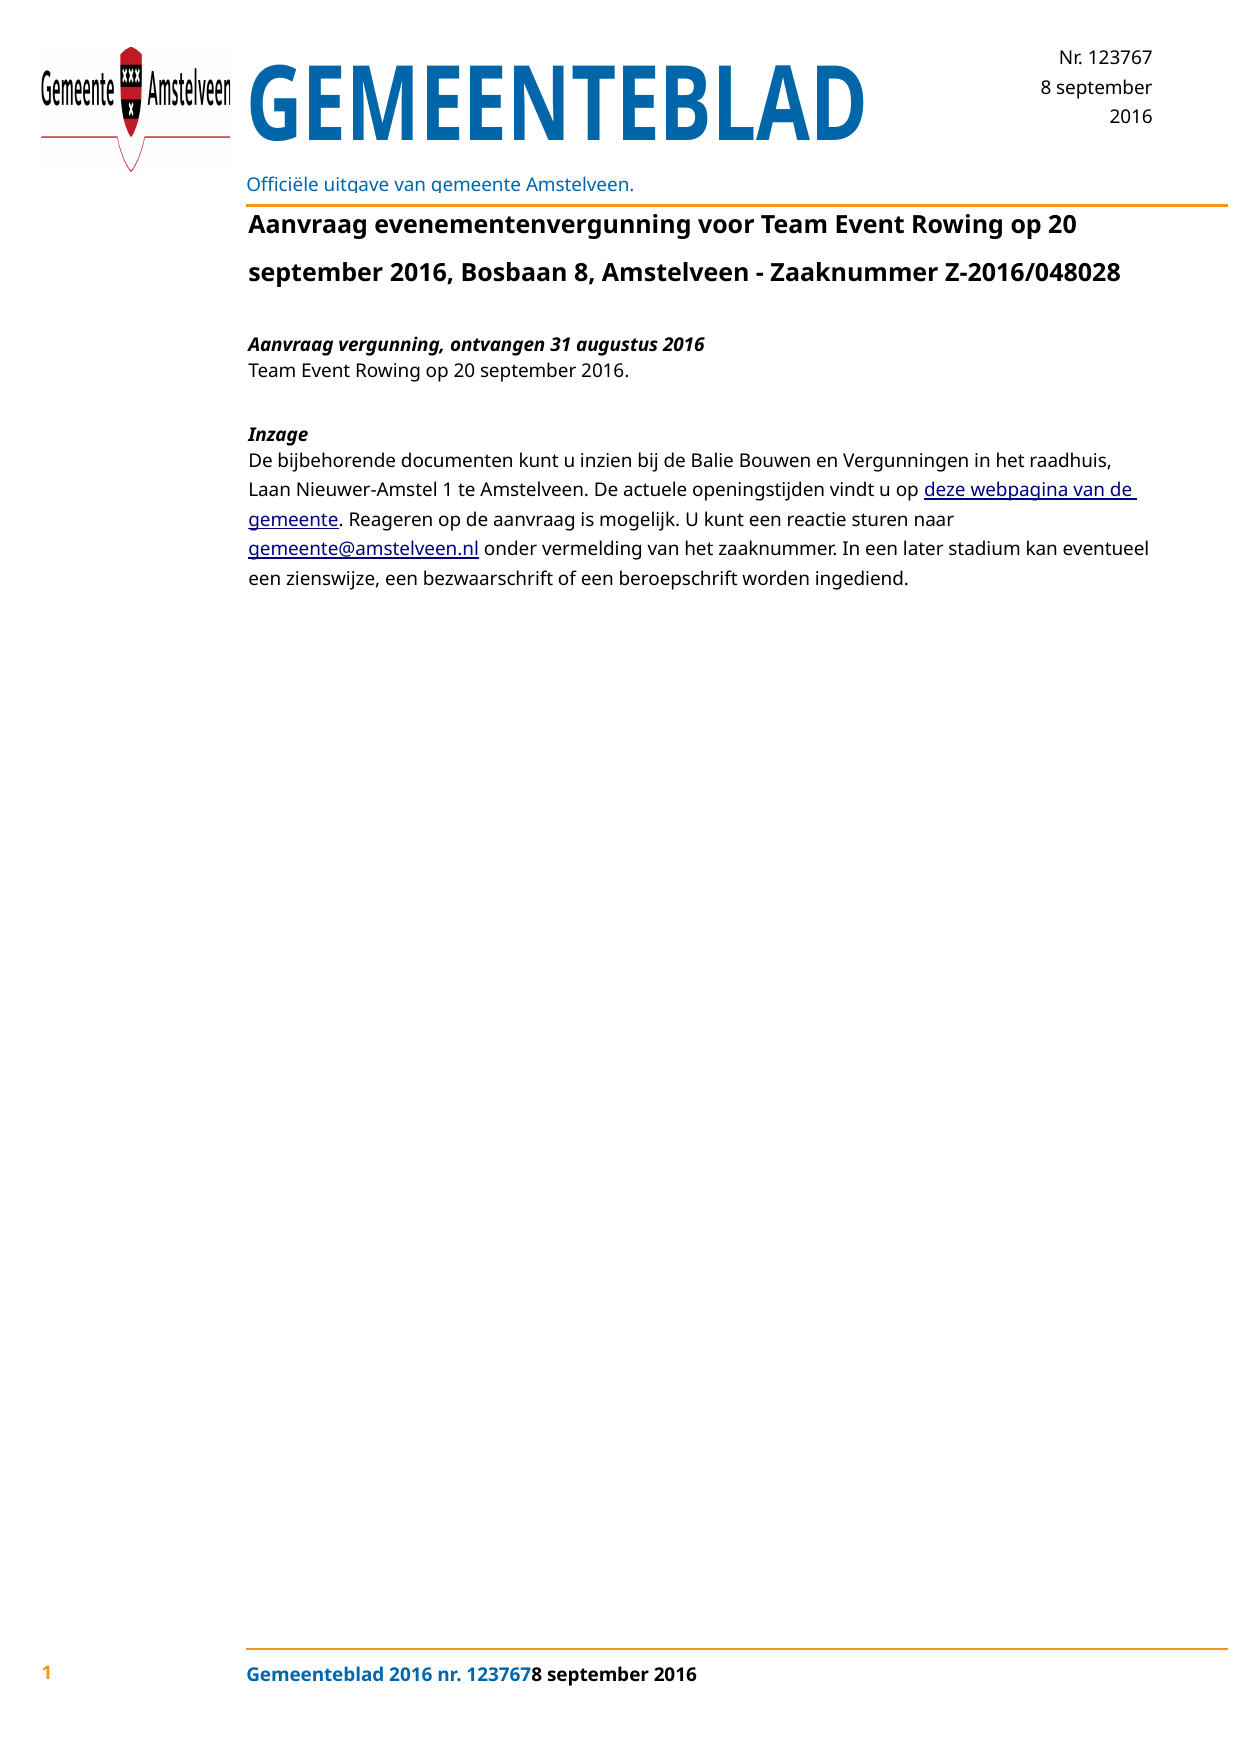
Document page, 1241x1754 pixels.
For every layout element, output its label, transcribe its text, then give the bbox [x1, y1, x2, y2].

text Inzage [248, 421, 1152, 447]
text De bijbehorende documenten kunt u inzien bij de Balie Bouwen en Vergunningen in het raadhuis, Laan Nieuwer-Amstel 1 te Amstelveen. De actuele openingstijden vindt u op deze webpagina van de gemeente. Reageren op de aanvraag is mogelijk. U kunt een reactie sturen naar gemeente@amstelveen.nl onder vermelding van het zaaknummer. In een later stadium kan eventueel een zienswijze, een bezwaarschrift of een beroepschrift worden ingediend. [248, 447, 1152, 591]
picture [41, 47, 231, 172]
text Aanvraag evenementenvergunning voor Team Event Rowing op 20 september 2016, Bosbaan 8, Amstelveen - Zaaknummer Z-2016/048028 [248, 207, 1152, 288]
text Aanvraag vergunning, ontvangen 31 augustus 2016 [248, 331, 1152, 357]
text Team Event Rowing op 20 september 2016. [248, 357, 1152, 383]
